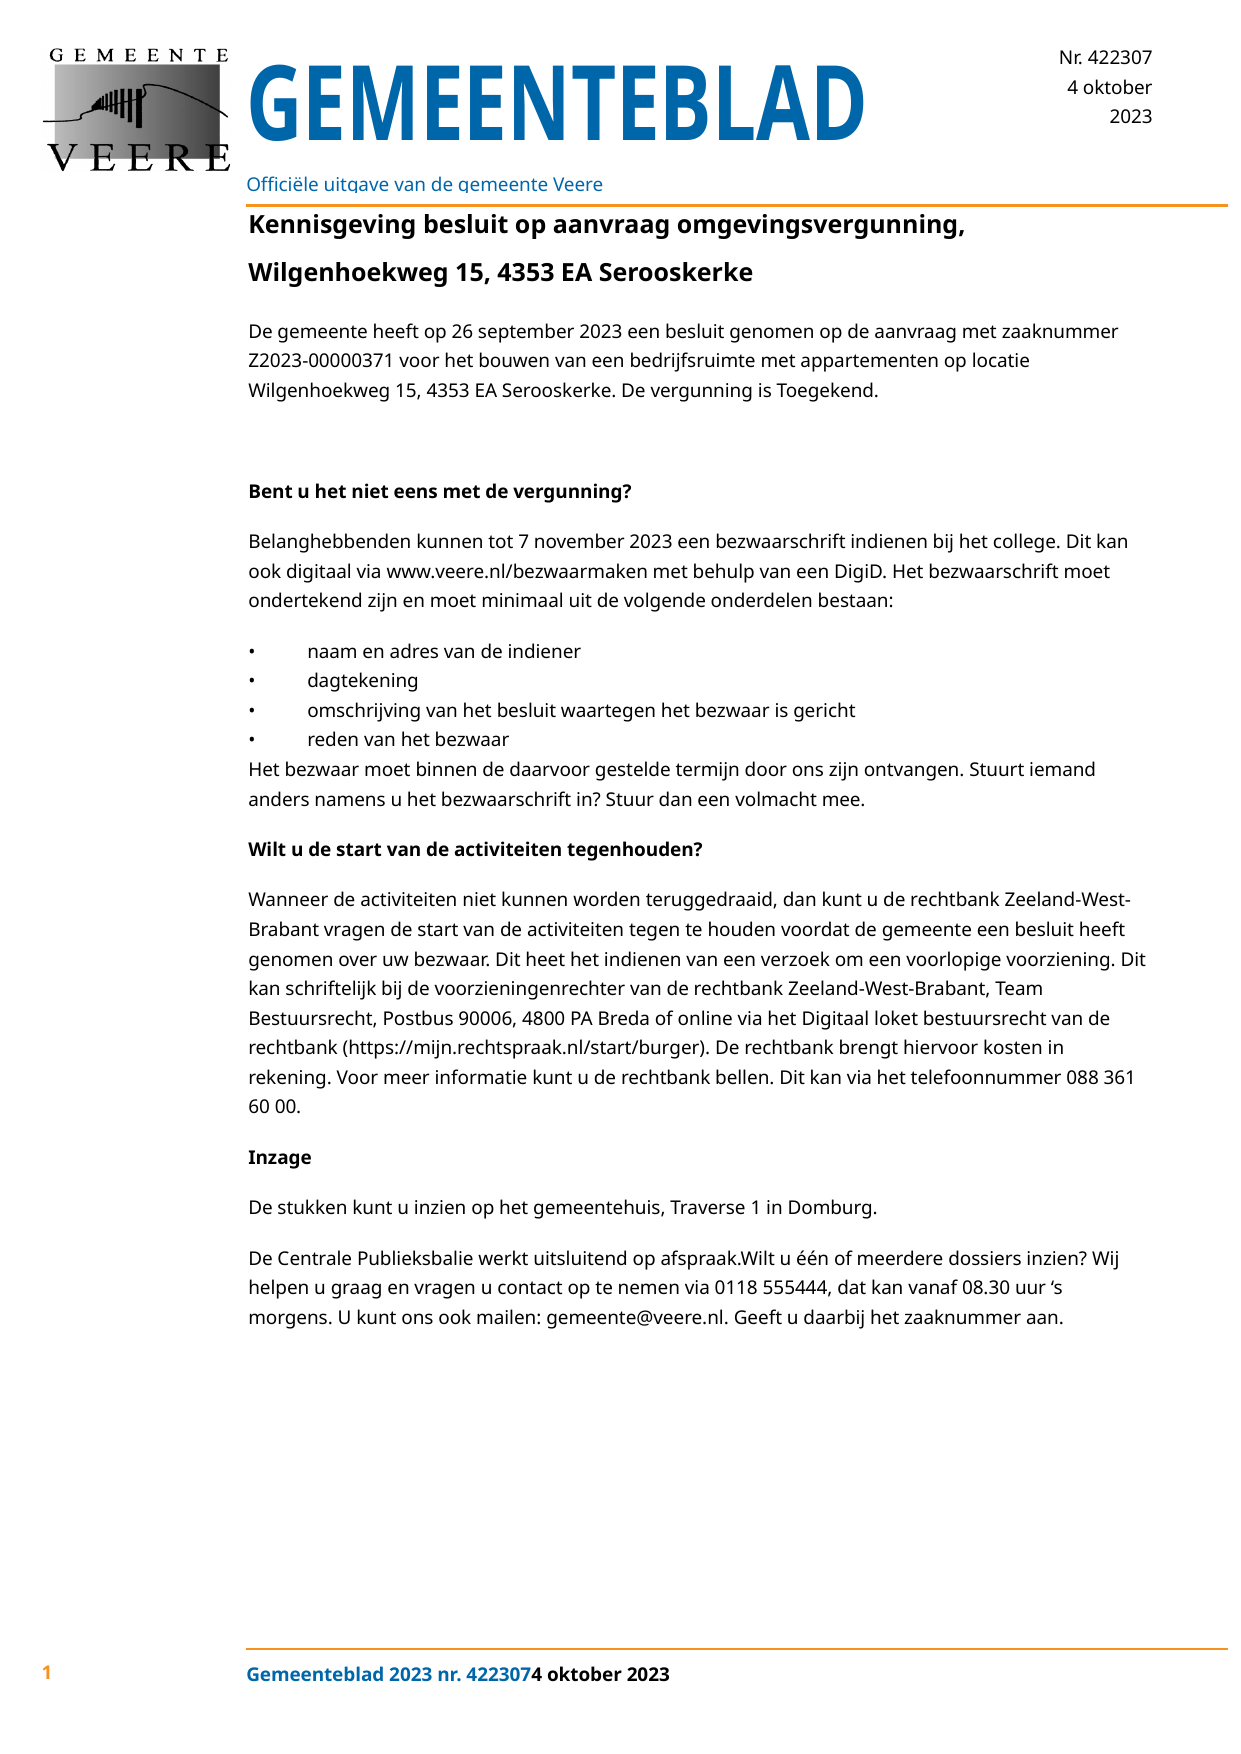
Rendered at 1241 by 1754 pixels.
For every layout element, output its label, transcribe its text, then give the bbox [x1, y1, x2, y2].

list dagtekening [248, 667, 1152, 693]
text De Centrale Publieksbalie werkt uitsluitend op afspraak.Wilt u één of meerdere dossiers inzien? Wij helpen u graag en vragen u contact op te nemen via 0118 555444, dat kan vanaf 08.30 uur ‘s morgens. U kunt ons ook mailen: gemeente@veere.nl. Geeft u daarbij het zaaknummer aan. [248, 1245, 1152, 1330]
text Inzage [248, 1144, 1152, 1170]
text Wanneer de activiteiten niet kunnen worden teruggedraaid, dan kunt u de rechtbank Zeeland-West-Brabant vragen de start van de activiteiten tegen te houden voordat de gemeente een besluit heeft genomen over uw bezwaar. Dit heet het indienen van een verzoek om een voorlopige voorziening. Dit kan schriftelijk bij de voorzieningenrechter van de rechtbank Zeeland-West-Brabant, Team Bestuursrecht, Postbus 90006, 4800 PA Breda of online via het Digitaal loket bestuursrecht van de rechtbank (https://mijn.rechtspraak.nl/start/burger). De rechtbank brengt hiervoor kosten in rekening. Voor meer informatie kunt u de rechtbank bellen. Dit kan via het telefoonnummer 088 361 60 00. [248, 887, 1152, 1119]
list omschrijving van het besluit waartegen het bezwaar is gericht [248, 697, 1152, 723]
list naam en adres van de indiener [248, 638, 1152, 664]
text Bent u het niet eens met de vergunning? [248, 478, 1152, 504]
text De stukken kunt u inzien op het gemeentehuis, Traverse 1 in Domburg. [248, 1194, 1152, 1220]
list reden van het bezwaar [248, 727, 1152, 752]
text Het bezwaar moet binnen de daarvoor gestelde termijn door ons zijn ontvangen. Stuurt iemand anders namens u het bezwaarschrift in? Stuur dan een volmacht mee. [248, 756, 1152, 812]
text Kennisgeving besluit op aanvraag omgevingsvergunning, Wilgenhoekweg 15, 4353 EA Serooskerke [248, 207, 1152, 288]
text Wilt u de start van de activiteiten tegenhouden? [248, 836, 1152, 862]
text De gemeente heeft op 26 september 2023 een besluit genomen op de aanvraag met zaaknummer Z2023-00000371 voor het bouwen van een bedrijfsruimte met appartementen op locatie Wilgenhoekweg 15, 4353 EA Serooskerke. De vergunning is Toegekend. [248, 318, 1152, 403]
text Belanghebbenden kunnen tot 7 november 2023 een bezwaarschrift indienen bij het college. Dit kan ook digitaal via www.veere.nl/bezwaarmaken met behulp van een DigiD. Het bezwaarschrift moet ondertekend zijn en moet minimaal uit de volgende onderdelen bestaan: [248, 528, 1152, 613]
picture [41, 47, 231, 172]
